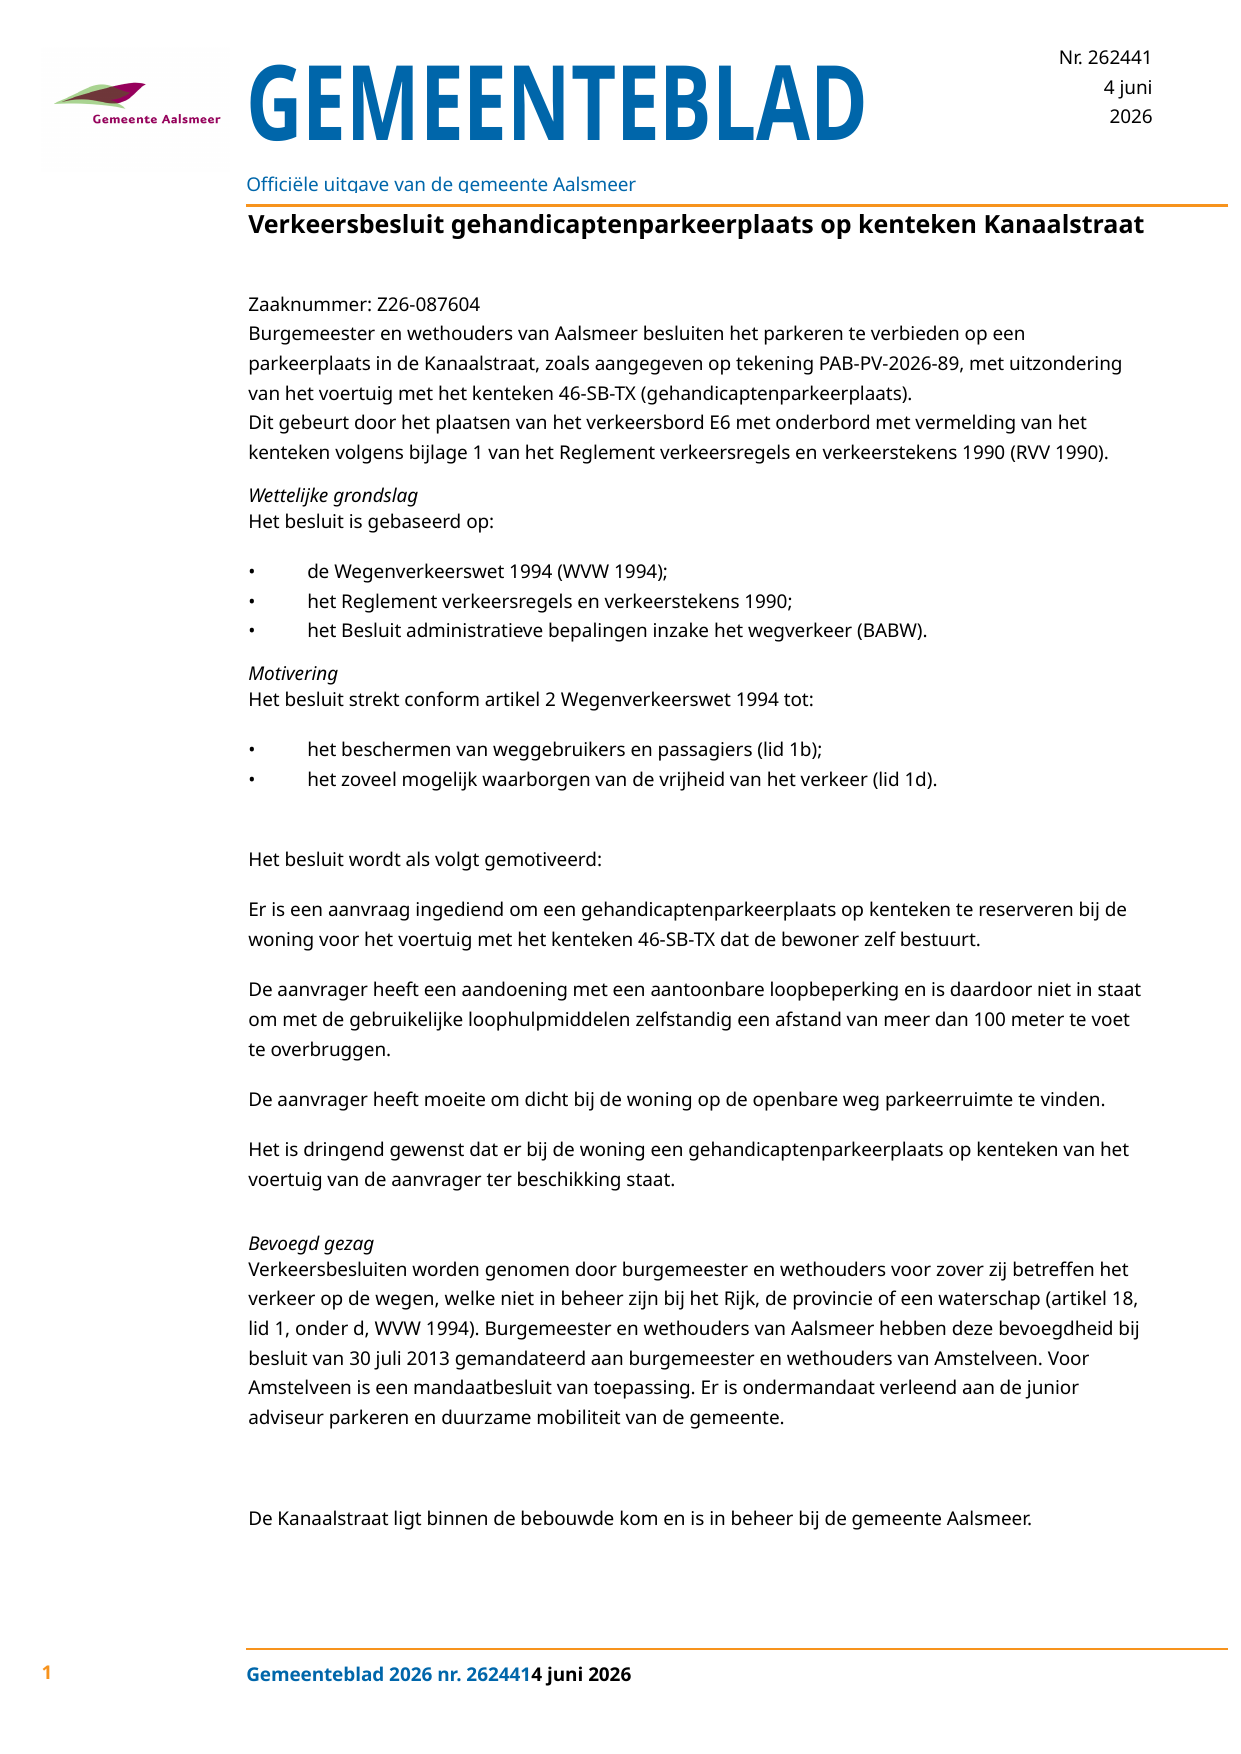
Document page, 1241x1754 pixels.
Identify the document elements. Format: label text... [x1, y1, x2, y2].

list het Reglement verkeersregels en verkeerstekens 1990; [248, 588, 1152, 613]
text Het besluit wordt als volgt gemotiveerd: [248, 846, 1152, 872]
list het beschermen van weggebruikers en passagiers (lid 1b); [248, 737, 1152, 762]
text Verkeersbesluit gehandicaptenparkeerplaats op kenteken Kanaalstraat [248, 207, 1152, 241]
list het Besluit administratieve bepalingen inzake het wegverkeer (BABW). [248, 617, 1152, 643]
text Het is dringend gewenst dat er bij de woning een gehandicaptenparkeerplaats op kenteken van het voertuig van de aanvrager ter beschikking staat. [248, 1137, 1152, 1192]
text Zaaknummer: Z26-087604 [248, 291, 1152, 317]
text De Kanaalstraat ligt binnen de bebouwde kom en is in beheer bij de gemeente Aalsmeer. [248, 1505, 1152, 1530]
text Dit gebeurt door het plaatsen van het verkeersbord E6 met onderbord met vermelding van het kenteken volgens bijlage 1 van het Reglement verkeersregels en verkeerstekens 1990 (RVV 1990). [248, 409, 1152, 465]
text De aanvrager heeft moeite om dicht bij de woning op de openbare weg parkeerruimte te vinden. [248, 1086, 1152, 1112]
text Burgemeester en wethouders van Aalsmeer besluiten het parkeren te verbieden op een parkeerplaats in de Kanaalstraat, zoals aangegeven op tekening PAB-PV-2026-89, met uitzondering van het voertuig met het kenteken 46-SB-TX (gehandicaptenparkeerplaats). [248, 321, 1152, 406]
text Er is een aanvraag ingediend om een gehandicaptenparkeerplaats op kenteken te reserveren bij de woning voor het voertuig met het kenteken 46-SB-TX dat de bewoner zelf bestuurt. [248, 897, 1152, 952]
list het zoveel mogelijk waarborgen van de vrijheid van het verkeer (lid 1d). [248, 766, 1152, 792]
text Het besluit is gebaseerd op: [248, 508, 1152, 533]
picture [41, 47, 231, 172]
text Wettelijke grondslag [248, 482, 1152, 508]
text Motivering [248, 661, 1152, 686]
list de Wegenverkeerswet 1994 (WVW 1994); [248, 558, 1152, 584]
text Bevoegd gezag [248, 1230, 1152, 1256]
text Verkeersbesluiten worden genomen door burgemeester en wethouders voor zover zij betreffen het verkeer op de wegen, welke niet in beheer zijn bij het Rijk, de provincie of een waterschap (artikel 18, lid 1, onder d, WVW 1994). Burgemeester en wethouders van Aalsmeer hebben deze bevoegdheid bij besluit van 30 juli 2013 gemandateerd aan burgemeester en wethouders van Amstelveen. Voor Amstelveen is een mandaatbesluit van toepassing. Er is ondermandaat verleend aan de junior adviseur parkeren en duurzame mobiliteit van de gemeente. [248, 1256, 1152, 1429]
text De aanvrager heeft een aandoening met een aantoonbare loopbeperking en is daardoor niet in staat om met de gebruikelijke loophulpmiddelen zelfstandig een afstand van meer dan 100 meter te voet te overbruggen. [248, 977, 1152, 1062]
text Het besluit strekt conform artikel 2 Wegenverkeerswet 1994 tot: [248, 686, 1152, 712]
